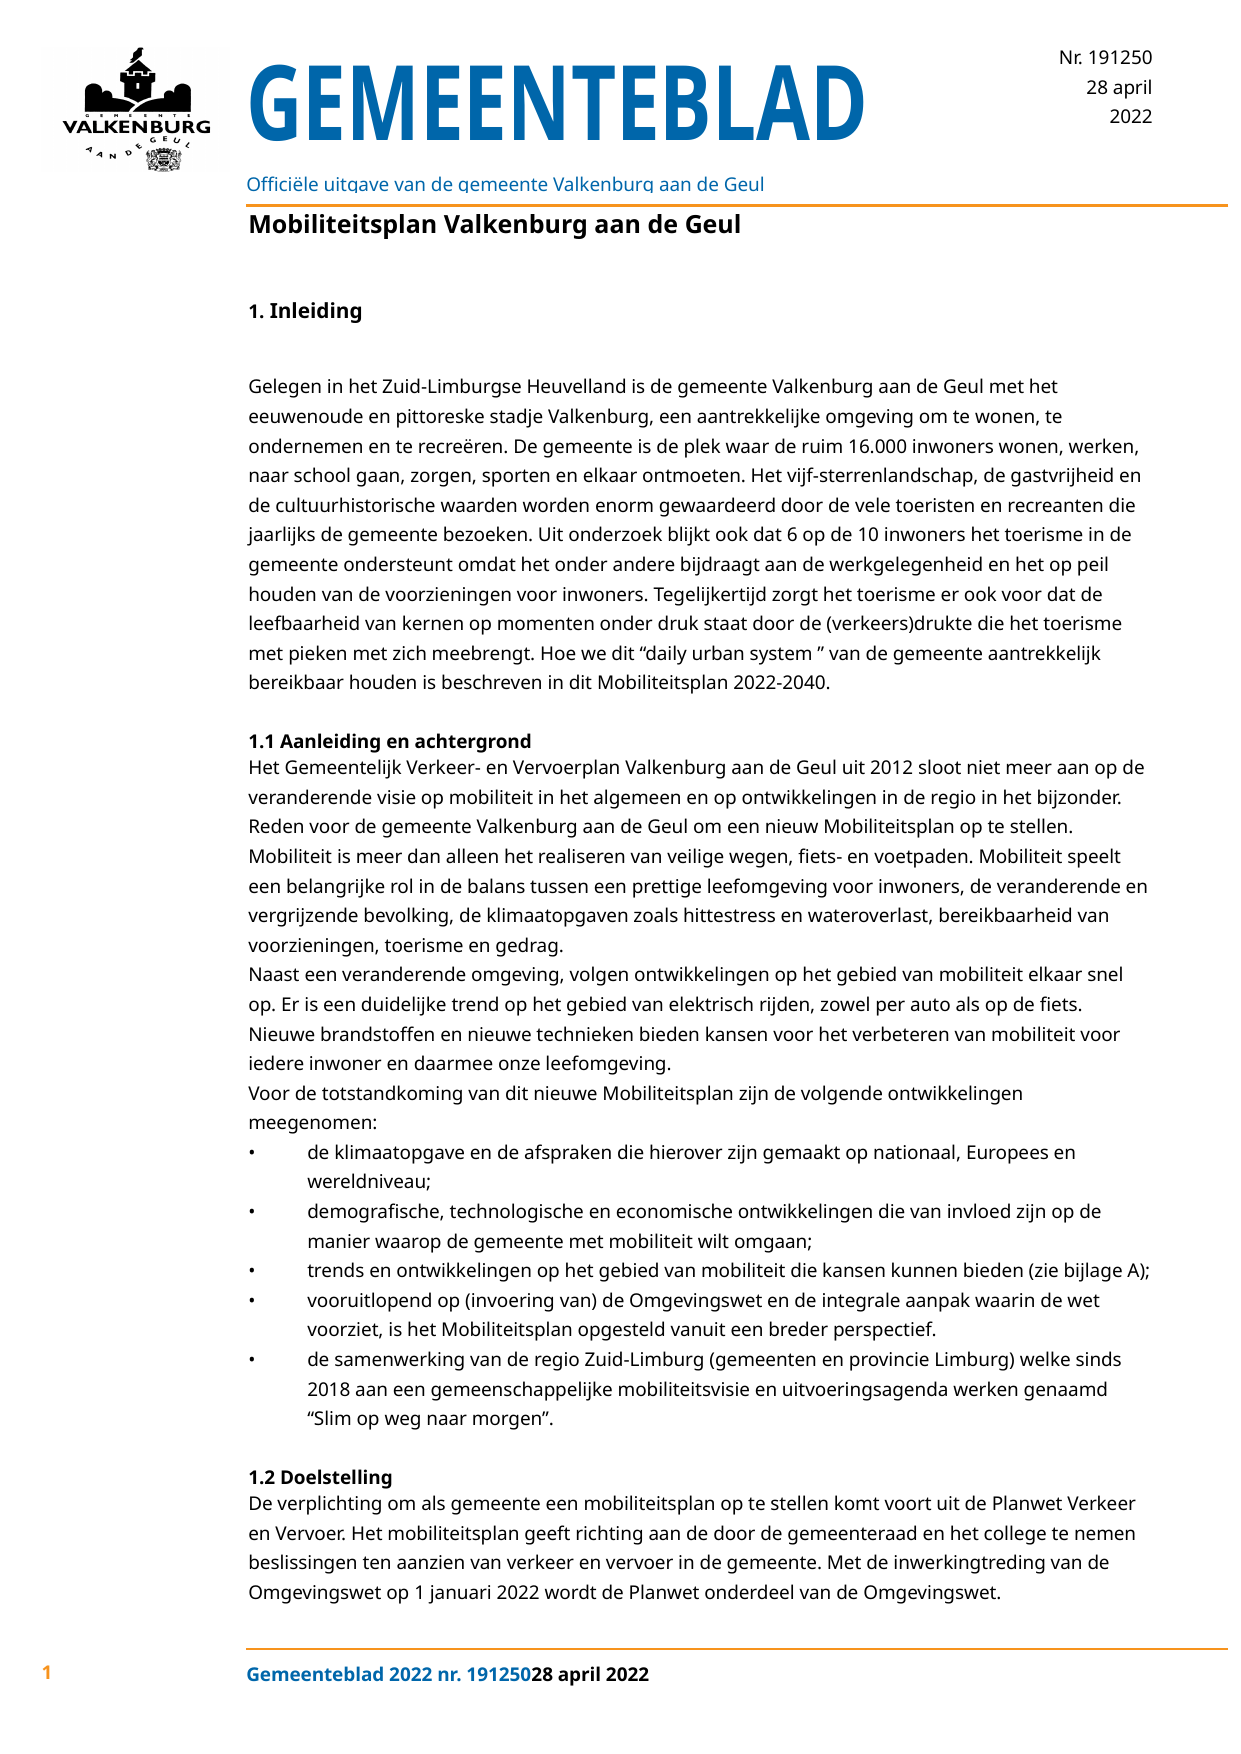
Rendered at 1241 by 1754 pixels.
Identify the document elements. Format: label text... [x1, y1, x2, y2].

text Mobiliteit is meer dan alleen het realiseren van veilige wegen, fiets- en voetpaden. Mobiliteit speelt een belangrijke rol in de balans tussen een prettige leefomgeving voor inwoners, de veranderende en vergrijzende bevolking, de klimaatopgaven zoals hittestress en wateroverlast, bereikbaarheid van voorzieningen, toerisme en gedrag. [248, 843, 1152, 958]
list trends en ontwikkelingen op het gebied van mobiliteit die kansen kunnen bieden (zie bijlage A); [248, 1257, 1152, 1283]
text De verplichting om als gemeente een mobiliteitsplan op te stellen komt voort uit de Planwet Verkeer en Vervoer. Het mobiliteitsplan geeft richting aan de door de gemeenteraad en het college te nemen beslissingen ten aanzien van verkeer en vervoer in de gemeente. Met de inwerkingtreding van de Omgevingswet op 1 januari 2022 wordt de Planwet onderdeel van de Omgevingswet. [248, 1490, 1152, 1605]
text Mobiliteitsplan Valkenburg aan de Geul [248, 207, 1152, 241]
list de samenwerking van de regio Zuid-Limburg (gemeenten en provincie Limburg) welke sinds 2018 aan een gemeenschappelijke mobiliteitsvisie en uitvoeringsagenda werken genaamd “Slim op weg naar morgen”. [248, 1346, 1152, 1431]
text Gelegen in het Zuid-Limburgse Heuvelland is de gemeente Valkenburg aan de Geul met het eeuwenoude en pittoreske stadje Valkenburg, een aantrekkelijke omgeving om te wonen, te ondernemen en te recreëren. De gemeente is de plek waar de ruim 16.000 inwoners wonen, werken, naar school gaan, zorgen, sporten en elkaar ontmoeten. Het vijf-sterrenlandschap, de gastvrijheid en de cultuurhistorische waarden worden enorm gewaardeerd door de vele toeristen en recreanten die jaarlijks de gemeente bezoeken. Uit onderzoek blijkt ook dat 6 op de 10 inwoners het toerisme in de gemeente ondersteunt omdat het onder andere bijdraagt aan de werkgelegenheid en het op peil houden van de voorzieningen voor inwoners. Tegelijkertijd zorgt het toerisme er ook voor dat de leefbaarheid van kernen op momenten onder druk staat door de (verkeers)drukte die het toerisme met pieken met zich meebrengt. Hoe we dit “daily urban system ” van de gemeente aantrekkelijk bereikbaar houden is beschreven in dit Mobiliteitsplan 2022-2040. [248, 374, 1152, 695]
text Voor de totstandkoming van dit nieuwe Mobiliteitsplan zijn de volgende ontwikkelingen meegenomen: [248, 1080, 1152, 1135]
text Het Gemeentelijk Verkeer- en Vervoerplan Valkenburg aan de Geul uit 2012 sloot niet meer aan op de veranderende visie op mobiliteit in het algemeen en op ontwikkelingen in de regio in het bijzonder. Reden voor de gemeente Valkenburg aan de Geul om een nieuw Mobiliteitsplan op te stellen. [248, 754, 1152, 839]
picture [41, 47, 231, 172]
list de klimaatopgave en de afspraken die hierover zijn gemaakt op nationaal, Europees en wereldniveau; [248, 1139, 1152, 1194]
list demografische, technologische en economische ontwikkelingen die van invloed zijn op de manier waarop de gemeente met mobiliteit wilt omgaan; [248, 1198, 1152, 1253]
text Naast een veranderende omgeving, volgen ontwikkelingen op het gebied van mobiliteit elkaar snel op. Er is een duidelijke trend op het gebied van elektrisch rijden, zowel per auto als op de fiets. Nieuwe brandstoffen en nieuwe technieken bieden kansen voor het verbeteren van mobiliteit voor iedere inwoner en daarmee onze leefomgeving. [248, 962, 1152, 1076]
text 1. Inleiding [248, 296, 1152, 324]
text 1.1 Aanleiding en achtergrond [248, 729, 1152, 754]
text 1.2 Doelstelling [248, 1464, 1152, 1490]
list vooruitlopend op (invoering van) de Omgevingswet en de integrale aanpak waarin de wet voorziet, is het Mobiliteitsplan opgesteld vanuit een breder perspectief. [248, 1287, 1152, 1342]
